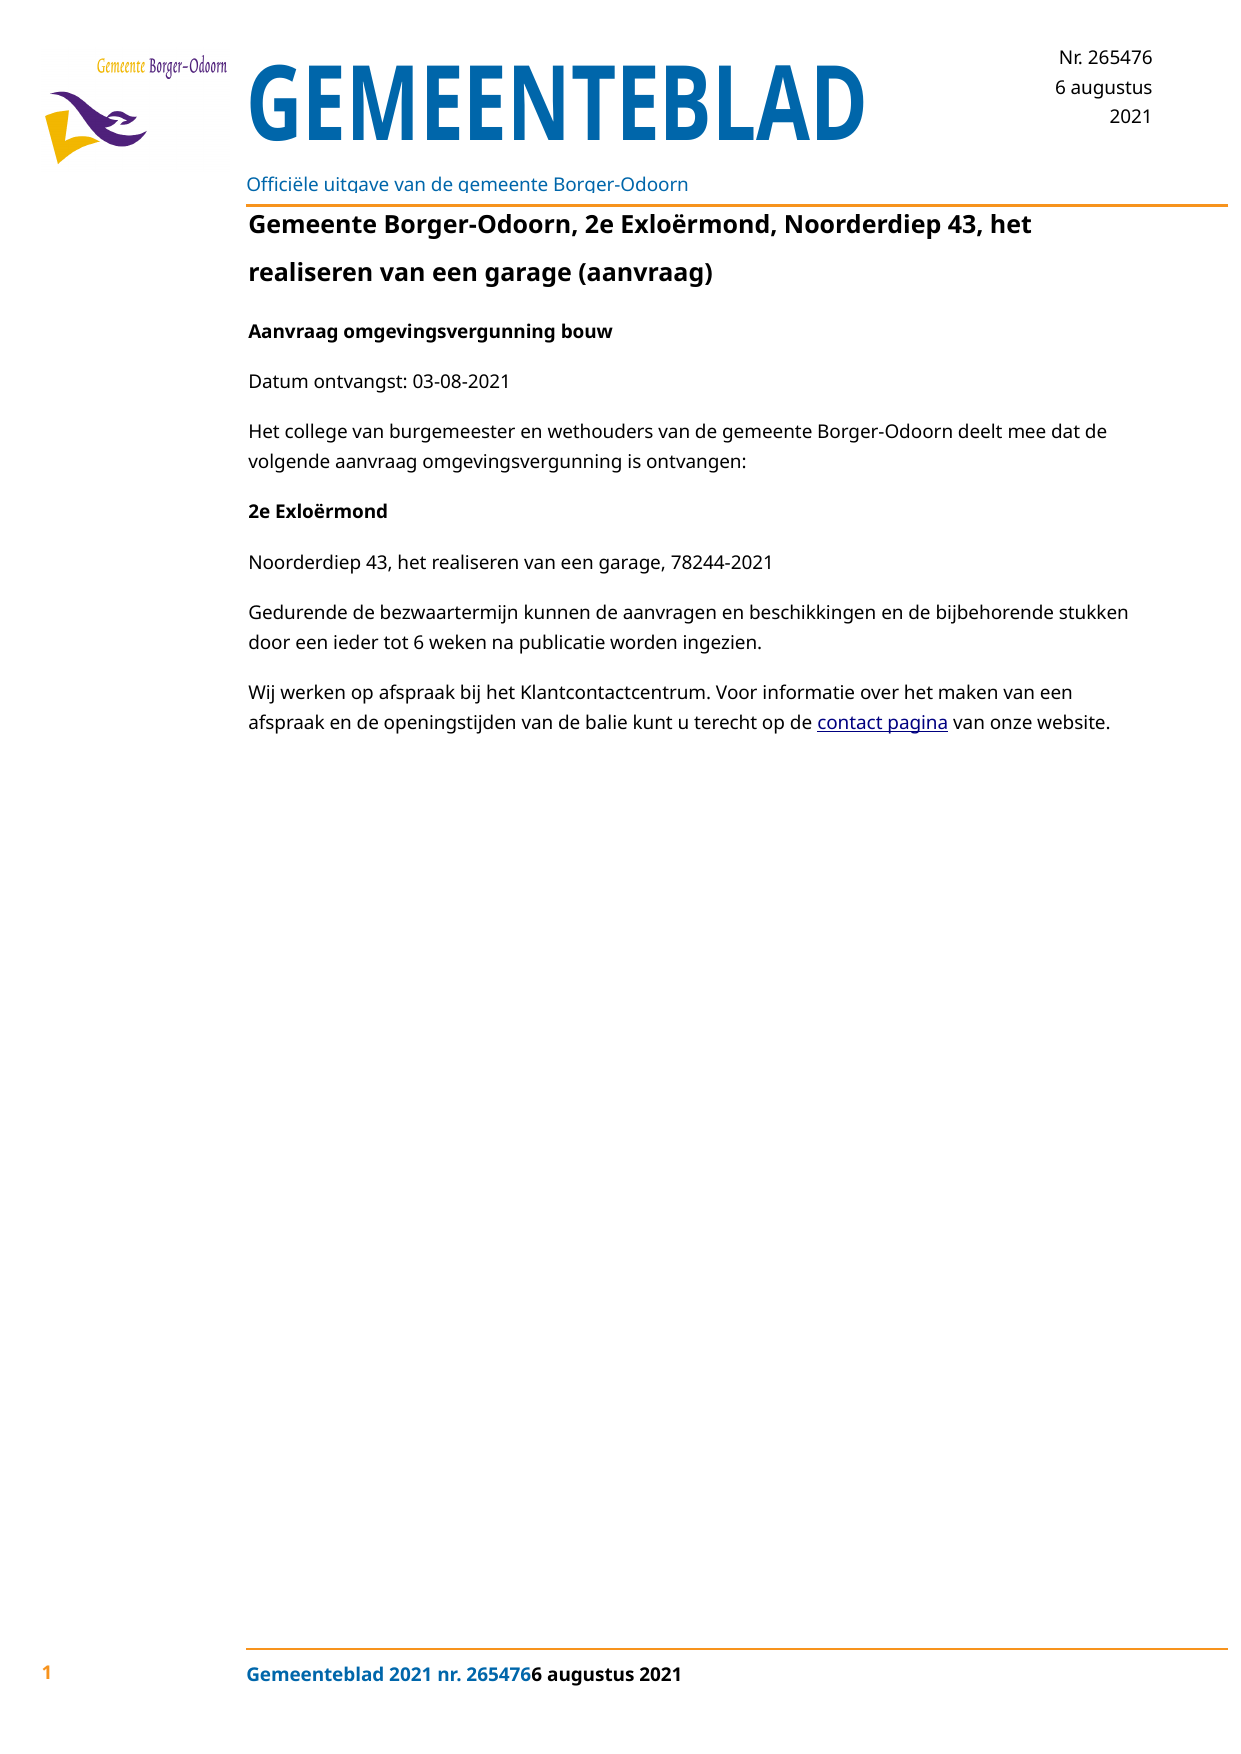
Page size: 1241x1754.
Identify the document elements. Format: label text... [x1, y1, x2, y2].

text Noorderdiep 43, het realiseren van een garage, 78244-2021 [248, 549, 1152, 575]
text Gedurende de bezwaartermijn kunnen de aanvragen en beschikkingen en de bijbehorende stukken door een ieder tot 6 weken na publicatie worden ingezien. [248, 599, 1152, 655]
picture [41, 47, 231, 172]
text 2e Exloërmond [248, 499, 1152, 524]
text Aanvraag omgevingsvergunning bouw [248, 318, 1152, 344]
text Wij werken op afspraak bij het Klantcontactcentrum. Voor informatie over het maken van een afspraak en de openingstijden van de balie kunt u terecht op de contact pagina van onze website. [248, 679, 1152, 735]
text Gemeente Borger-Odoorn, 2e Exloërmond, Noorderdiep 43, het realiseren van een garage (aanvraag) [248, 207, 1152, 288]
text Het college van burgemeester en wethouders van de gemeente Borger-Odoorn deelt mee dat de volgende aanvraag omgevingsvergunning is ontvangen: [248, 419, 1152, 474]
text Datum ontvangst: 03-08-2021 [248, 368, 1152, 394]
